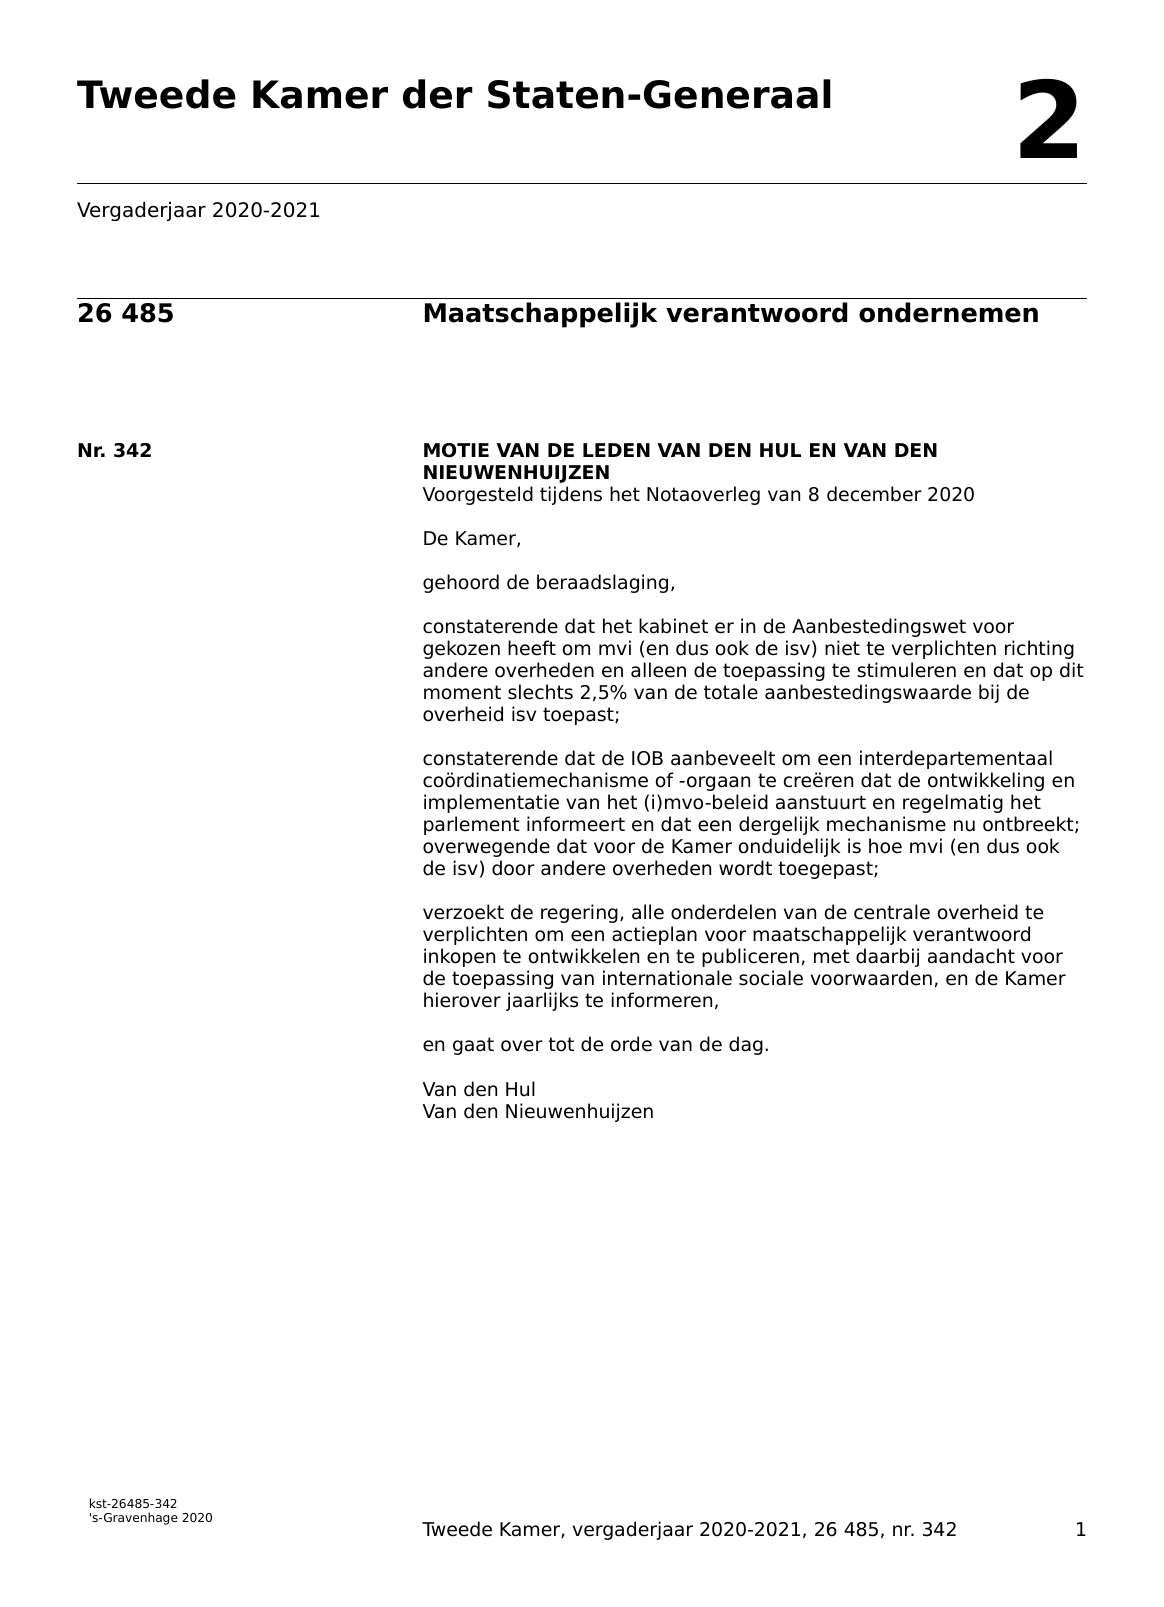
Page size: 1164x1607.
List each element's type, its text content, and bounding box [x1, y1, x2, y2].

text Van den Hul [422, 1078, 1087, 1101]
text overwegende dat voor de Kamer onduidelijk is hoe mvi (en dus ook de isv) door andere overheden wordt toegepast; [422, 836, 1087, 880]
text verzoekt de regering, alle onderdelen van de centrale overheid te verplichten om een actieplan voor maatschappelijk verantwoord inkopen te ontwikkelen en te publiceren, met daarbij aandacht voor de toepassing van internationale sociale voorwaarden, en de Kamer hierover jaarlijks te informeren, [422, 902, 1087, 1012]
table_header 2 [886, 59, 1087, 183]
text constaterende dat het kabinet er in de Aanbestedingswet voor gekozen heeft om mvi (en dus ook de isv) niet te verplichten richting andere overheden en alleen de toepassing te stimuleren en dat op dit moment slechts 2,5% van de totale aanbestedingswaarde bij de overheid isv toepast; [422, 616, 1087, 726]
text constaterende dat de IOB aanbeveelt om een interdepartementaal coördinatiemechanisme of -orgaan te creëren dat de ontwikkeling en implementatie van het (i)mvo-beleid aanstuurt en regelmatig het parlement informeert en dat een dergelijk mechanisme nu ontbreekt; [422, 748, 1087, 836]
text Van den Nieuwenhuijzen [422, 1101, 1087, 1122]
text Voorgesteld tijdens het Notaoverleg van 8 december 2020 [422, 484, 1087, 506]
subtitle 26 485 Maatschappelijk verantwoord ondernemen [77, 299, 1087, 329]
table_cell Vergaderjaar 2020-2021 [77, 184, 1087, 298]
text De Kamer, [422, 528, 1087, 550]
text en gaat over tot de orde van de dag. [422, 1034, 1087, 1056]
text 's-Gravenhage 2020 [88, 1511, 323, 1525]
text kst-26485-342 [88, 1497, 323, 1511]
text gehoord de beraadslaging, [422, 572, 1087, 594]
subtitle Nr. 342 MOTIE VAN DE LEDEN VAN DEN HUL EN VAN DEN NIEUWENHUIJZEN [77, 440, 1087, 484]
table_header Tweede Kamer der Staten-Generaal [77, 59, 886, 183]
